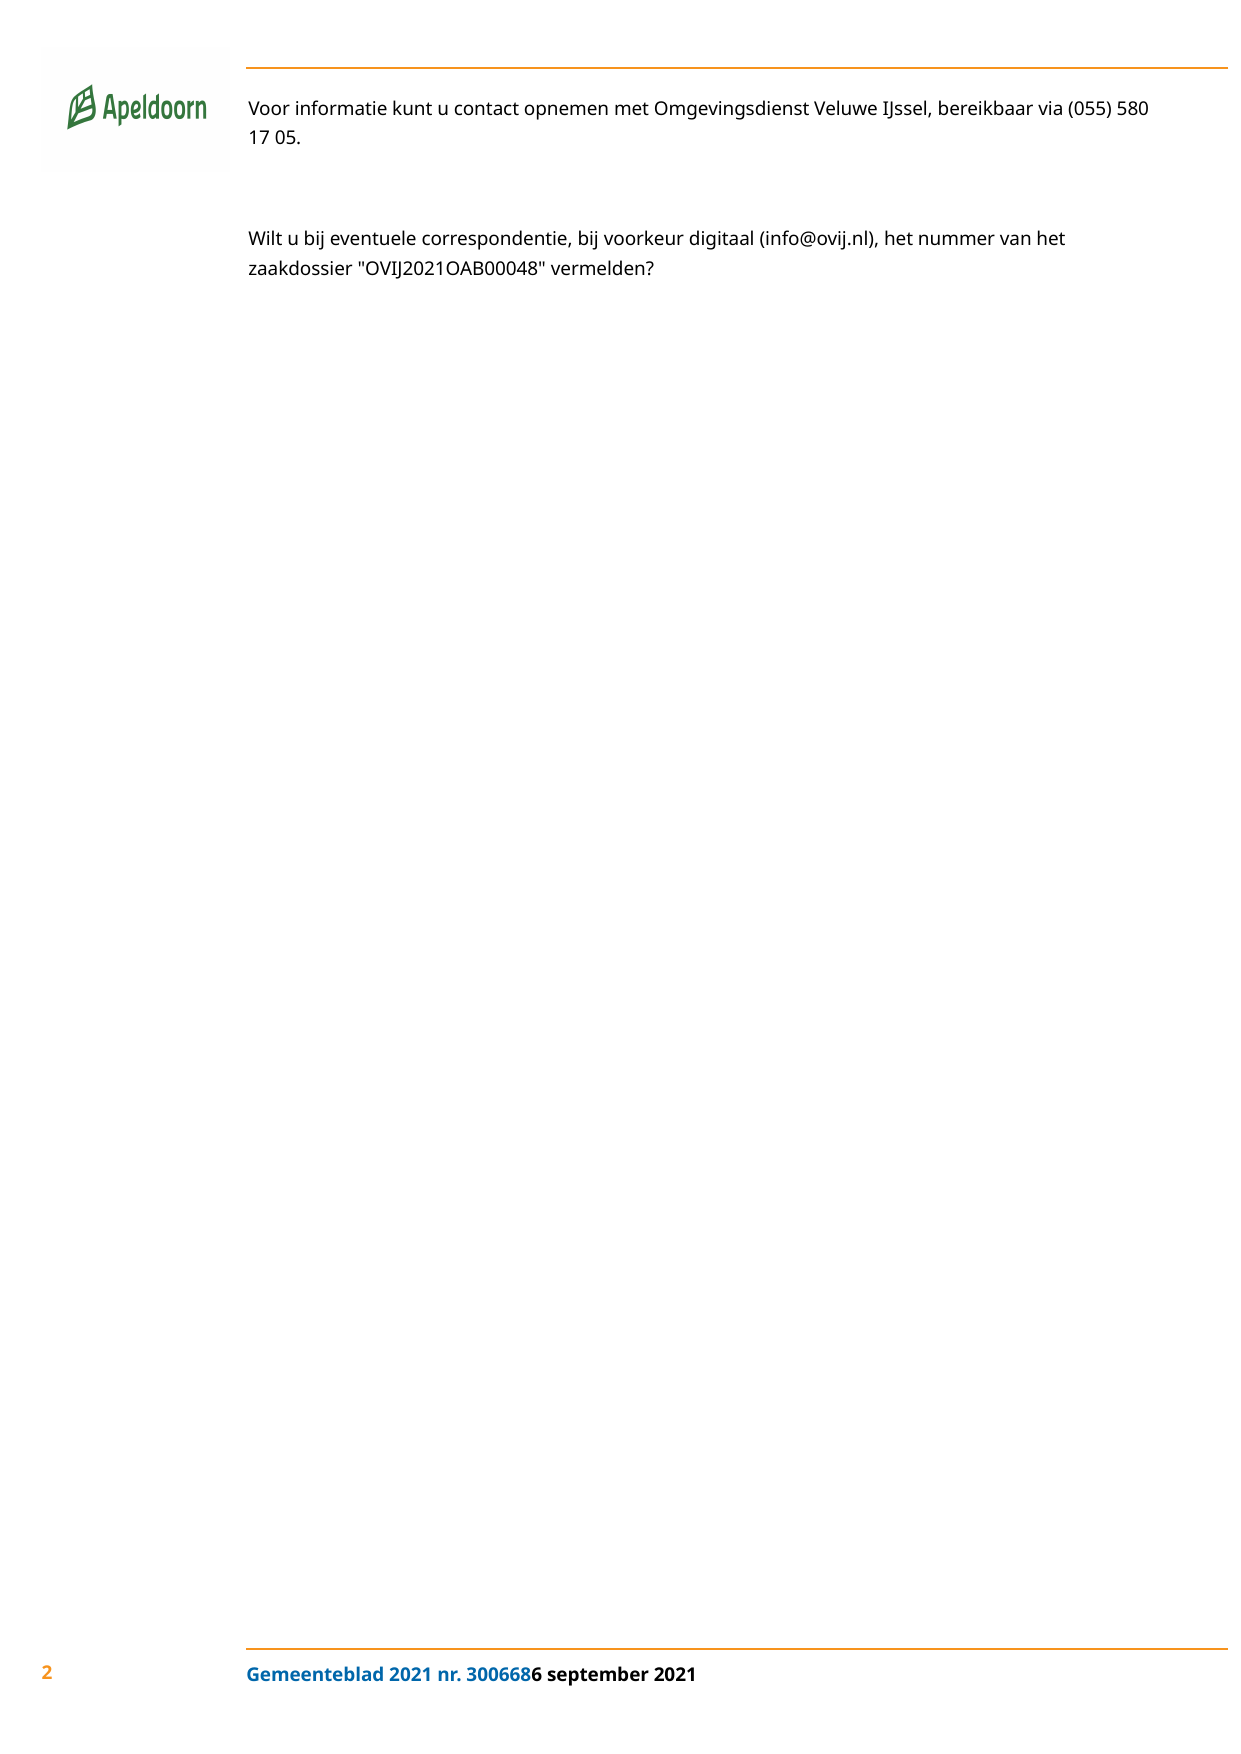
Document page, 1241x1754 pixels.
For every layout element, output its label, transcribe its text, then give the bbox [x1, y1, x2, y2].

picture [41, 47, 231, 172]
text Wilt u bij eventuele correspondentie, bij voorkeur digitaal (info@ovij.nl), het nummer van het zaakdossier "OVIJ2021OAB00048" vermelden? [248, 225, 1152, 281]
text Voor informatie kunt u contact opnemen met Omgevingsdienst Veluwe IJssel, bereikbaar via (055) 580 17 05. [248, 95, 1152, 150]
